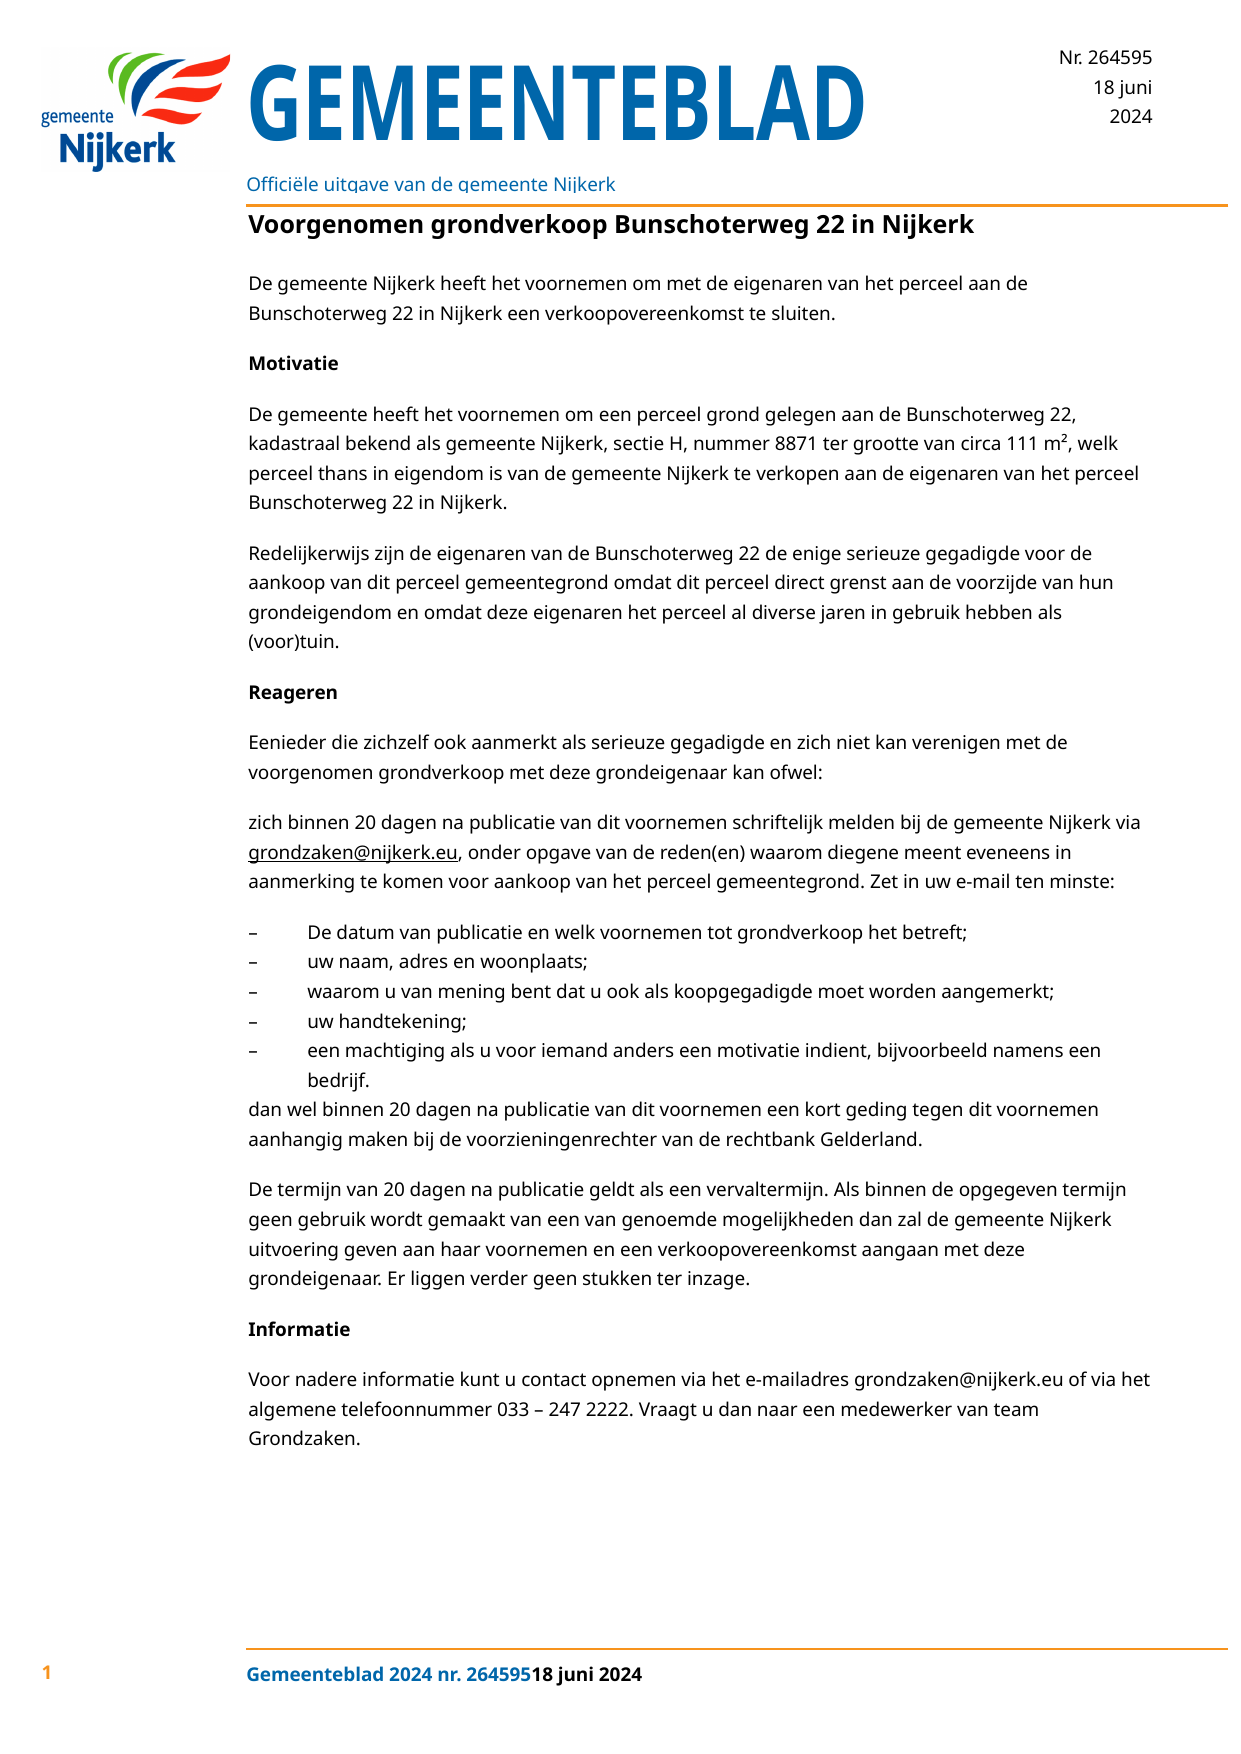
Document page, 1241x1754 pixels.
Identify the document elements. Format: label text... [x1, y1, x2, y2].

text Voor nadere informatie kunt u contact opnemen via het e-mailadres grondzaken@nijkerk.eu of via het algemene telefoonnummer 033 – 247 2222. Vraagt u dan naar een medewerker van team Grondzaken. [248, 1366, 1152, 1451]
text Reageren [248, 679, 1152, 705]
list uw handtekening; [248, 1008, 1152, 1033]
text zich binnen 20 dagen na publicatie van dit voornemen schriftelijk melden bij de gemeente Nijkerk via grondzaken@nijkerk.eu, onder opgave van de reden(en) waarom diegene meent eveneens in aanmerking te komen voor aankoop van het perceel gemeentegrond. Zet in uw e-mail ten minste: [248, 809, 1152, 894]
text Informatie [248, 1316, 1152, 1341]
list De datum van publicatie en welk voornemen tot grondverkoop het betreft; [248, 919, 1152, 945]
text dan wel binnen 20 dagen na publicatie van dit voornemen een kort geding tegen dit voornemen aanhangig maken bij de voorzieningenrechter van de rechtbank Gelderland. [248, 1097, 1152, 1152]
text Eenieder die zichzelf ook aanmerkt als serieuze gegadigde en zich niet kan verenigen met de voorgenomen grondverkoop met deze grondeigenaar kan ofwel: [248, 729, 1152, 785]
text Motivatie [248, 350, 1152, 376]
list waarom u van mening bent dat u ook als koopgegadigde moet worden aangemerkt; [248, 978, 1152, 1004]
text De gemeente Nijkerk heeft het voornemen om met de eigenaren van het perceel aan de Bunschoterweg 22 in Nijkerk een verkoopovereenkomst te sluiten. [248, 270, 1152, 326]
text Redelijkerwijs zijn de eigenaren van de Bunschoterweg 22 de enige serieuze gegadigde voor de aankoop van dit perceel gemeentegrond omdat dit perceel direct grenst aan de voorzijde van hun grondeigendom en omdat deze eigenaren het perceel al diverse jaren in gebruik hebben als (voor)tuin. [248, 540, 1152, 654]
picture [41, 47, 231, 172]
text De termijn van 20 dagen na publicatie geldt als een vervaltermijn. Als binnen de opgegeven termijn geen gebruik wordt gemaakt van een van genoemde mogelijkheden dan zal de gemeente Nijkerk uitvoering geven aan haar voornemen en een verkoopovereenkomst aangaan met deze grondeigenaar. Er liggen verder geen stukken ter inzage. [248, 1177, 1152, 1291]
list uw naam, adres en woonplaats; [248, 949, 1152, 974]
text Voorgenomen grondverkoop Bunschoterweg 22 in Nijkerk [248, 207, 1152, 241]
text De gemeente heeft het voornemen om een perceel grond gelegen aan de Bunschoterweg 22, kadastraal bekend als gemeente Nijkerk, sectie H, nummer 8871 ter grootte van circa 111 m², welk perceel thans in eigendom is van de gemeente Nijkerk te verkopen aan de eigenaren van het perceel Bunschoterweg 22 in Nijkerk. [248, 401, 1152, 515]
list een machtiging als u voor iemand anders een motivatie indient, bijvoorbeeld namens een bedrijf. [248, 1037, 1152, 1093]
